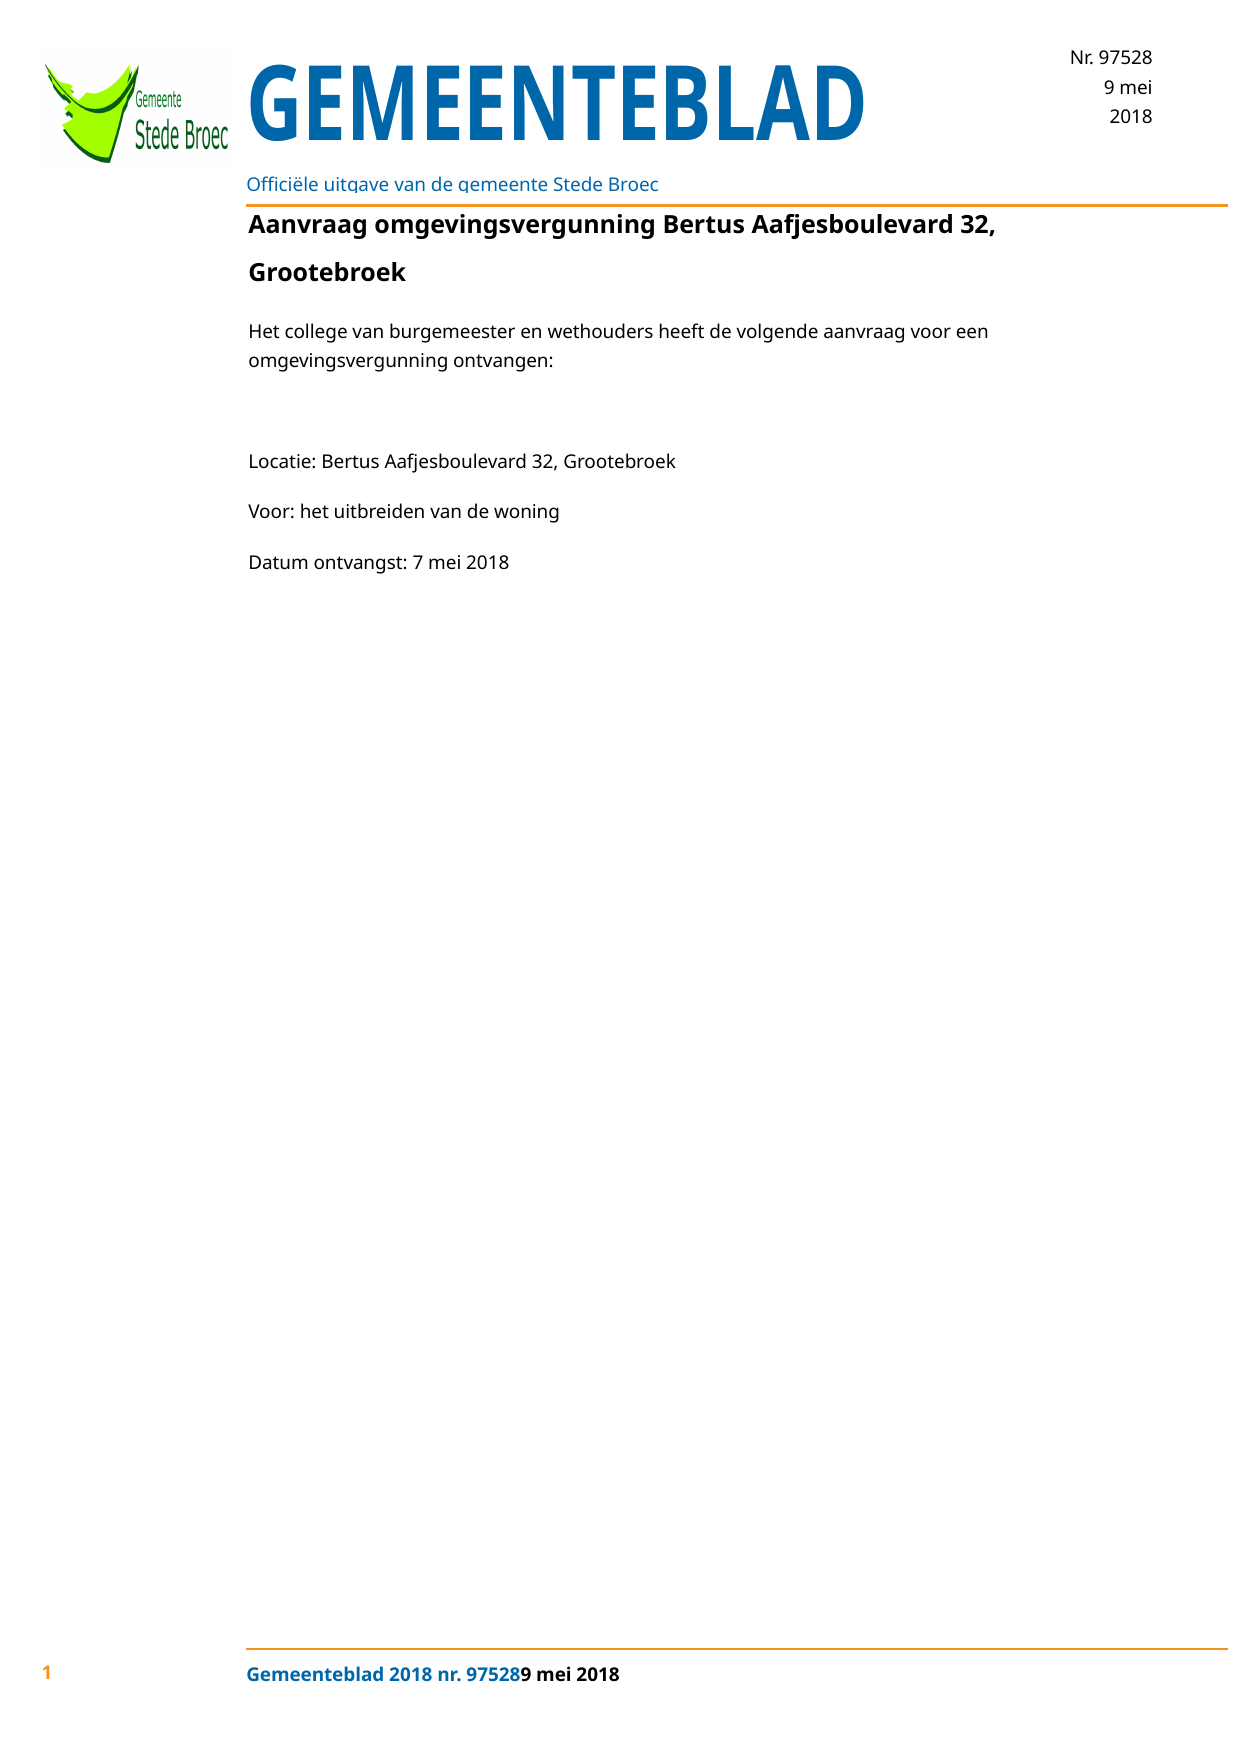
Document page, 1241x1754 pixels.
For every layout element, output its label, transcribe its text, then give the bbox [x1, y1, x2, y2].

text Het college van burgemeester en wethouders heeft de volgende aanvraag voor een omgevingsvergunning ontvangen: [248, 318, 1152, 373]
text Locatie: Bertus Aafjesboulevard 32, Grootebroek [248, 448, 1152, 474]
text Aanvraag omgevingsvergunning Bertus Aafjesboulevard 32, Grootebroek [248, 207, 1152, 288]
text Datum ontvangst: 7 mei 2018 [248, 549, 1152, 575]
text Voor: het uitbreiden van de woning [248, 499, 1152, 524]
picture [41, 47, 231, 172]
